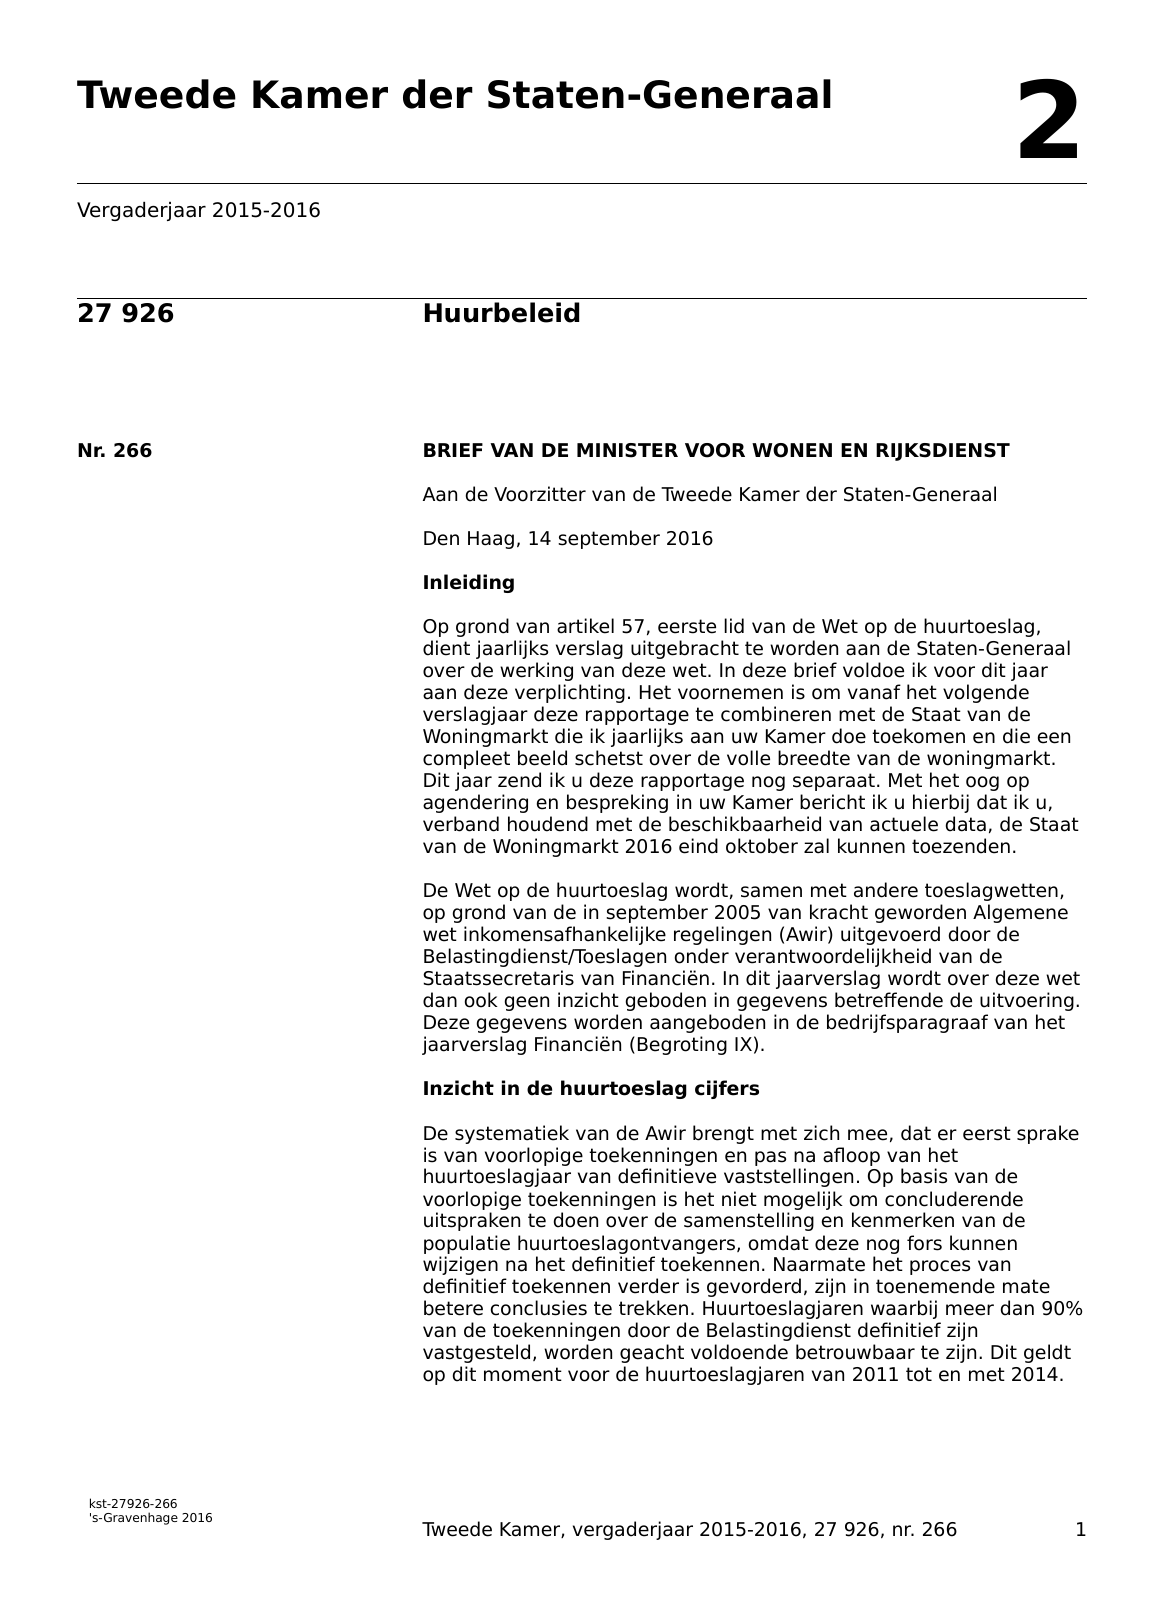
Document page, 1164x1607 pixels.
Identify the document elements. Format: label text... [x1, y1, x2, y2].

text De Wet op de huurtoeslag wordt, samen met andere toeslagwetten, op grond van de in september 2005 van kracht geworden Algemene wet inkomensafhankelijke regelingen (Awir) uitgevoerd door de Belastingdienst/Toeslagen onder verantwoordelijkheid van de Staatssecretaris van Financiën. In dit jaarverslag wordt over deze wet dan ook geen inzicht geboden in gegevens betreffende de uitvoering. Deze gegevens worden aangeboden in de bedrijfsparagraaf van het jaarverslag Financiën (Begroting IX). [422, 880, 1087, 1056]
table_header Tweede Kamer der Staten-Generaal [77, 59, 886, 183]
subtitle 27 926 Huurbeleid [77, 299, 1087, 329]
subtitle Nr. 266 BRIEF VAN DE MINISTER VOOR WONEN EN RIJKSDIENST [77, 440, 1087, 462]
text kst-27926-266 [88, 1497, 323, 1511]
subtitle Inleiding [422, 572, 1087, 594]
text De systematiek van de Awir brengt met zich mee, dat er eerst sprake is van voorlopige toekenningen en pas na afloop van het huurtoeslagjaar van definitieve vaststellingen. Op basis van de voorlopige toekenningen is het niet mogelijk om concluderende uitspraken te doen over de samenstelling en kenmerken van de populatie huurtoeslagontvangers, omdat deze nog fors kunnen wijzigen na het definitief toekennen. Naarmate het proces van definitief toekennen verder is gevorderd, zijn in toenemende mate betere conclusies te trekken. Huurtoeslagjaren waarbij meer dan 90% van de toekenningen door de Belastingdienst definitief zijn vastgesteld, worden geacht voldoende betrouwbaar te zijn. Dit geldt op dit moment voor de huurtoeslagjaren van 2011 tot en met 2014. [422, 1122, 1087, 1386]
text Den Haag, 14 september 2016 [422, 528, 1087, 550]
text Aan de Voorzitter van de Tweede Kamer der Staten-Generaal [422, 484, 1087, 506]
subtitle Inzicht in de huurtoeslag cijfers [422, 1078, 1087, 1100]
table_cell Vergaderjaar 2015-2016 [77, 184, 1087, 298]
text 's-Gravenhage 2016 [88, 1511, 323, 1525]
table_header 2 [886, 59, 1087, 183]
text Op grond van artikel 57, eerste lid van de Wet op de huurtoeslag, dient jaarlijks verslag uitgebracht te worden aan de Staten-Generaal over de werking van deze wet. In deze brief voldoe ik voor dit jaar aan deze verplichting. Het voornemen is om vanaf het volgende verslagjaar deze rapportage te combineren met de Staat van de Woningmarkt die ik jaarlijks aan uw Kamer doe toekomen en die een compleet beeld schetst over de volle breedte van de woningmarkt. Dit jaar zend ik u deze rapportage nog separaat. Met het oog op agendering en bespreking in uw Kamer bericht ik u hierbij dat ik u, verband houdend met de beschikbaarheid van actuele data, de Staat van de Woningmarkt 2016 eind oktober zal kunnen toezenden. [422, 616, 1087, 858]
